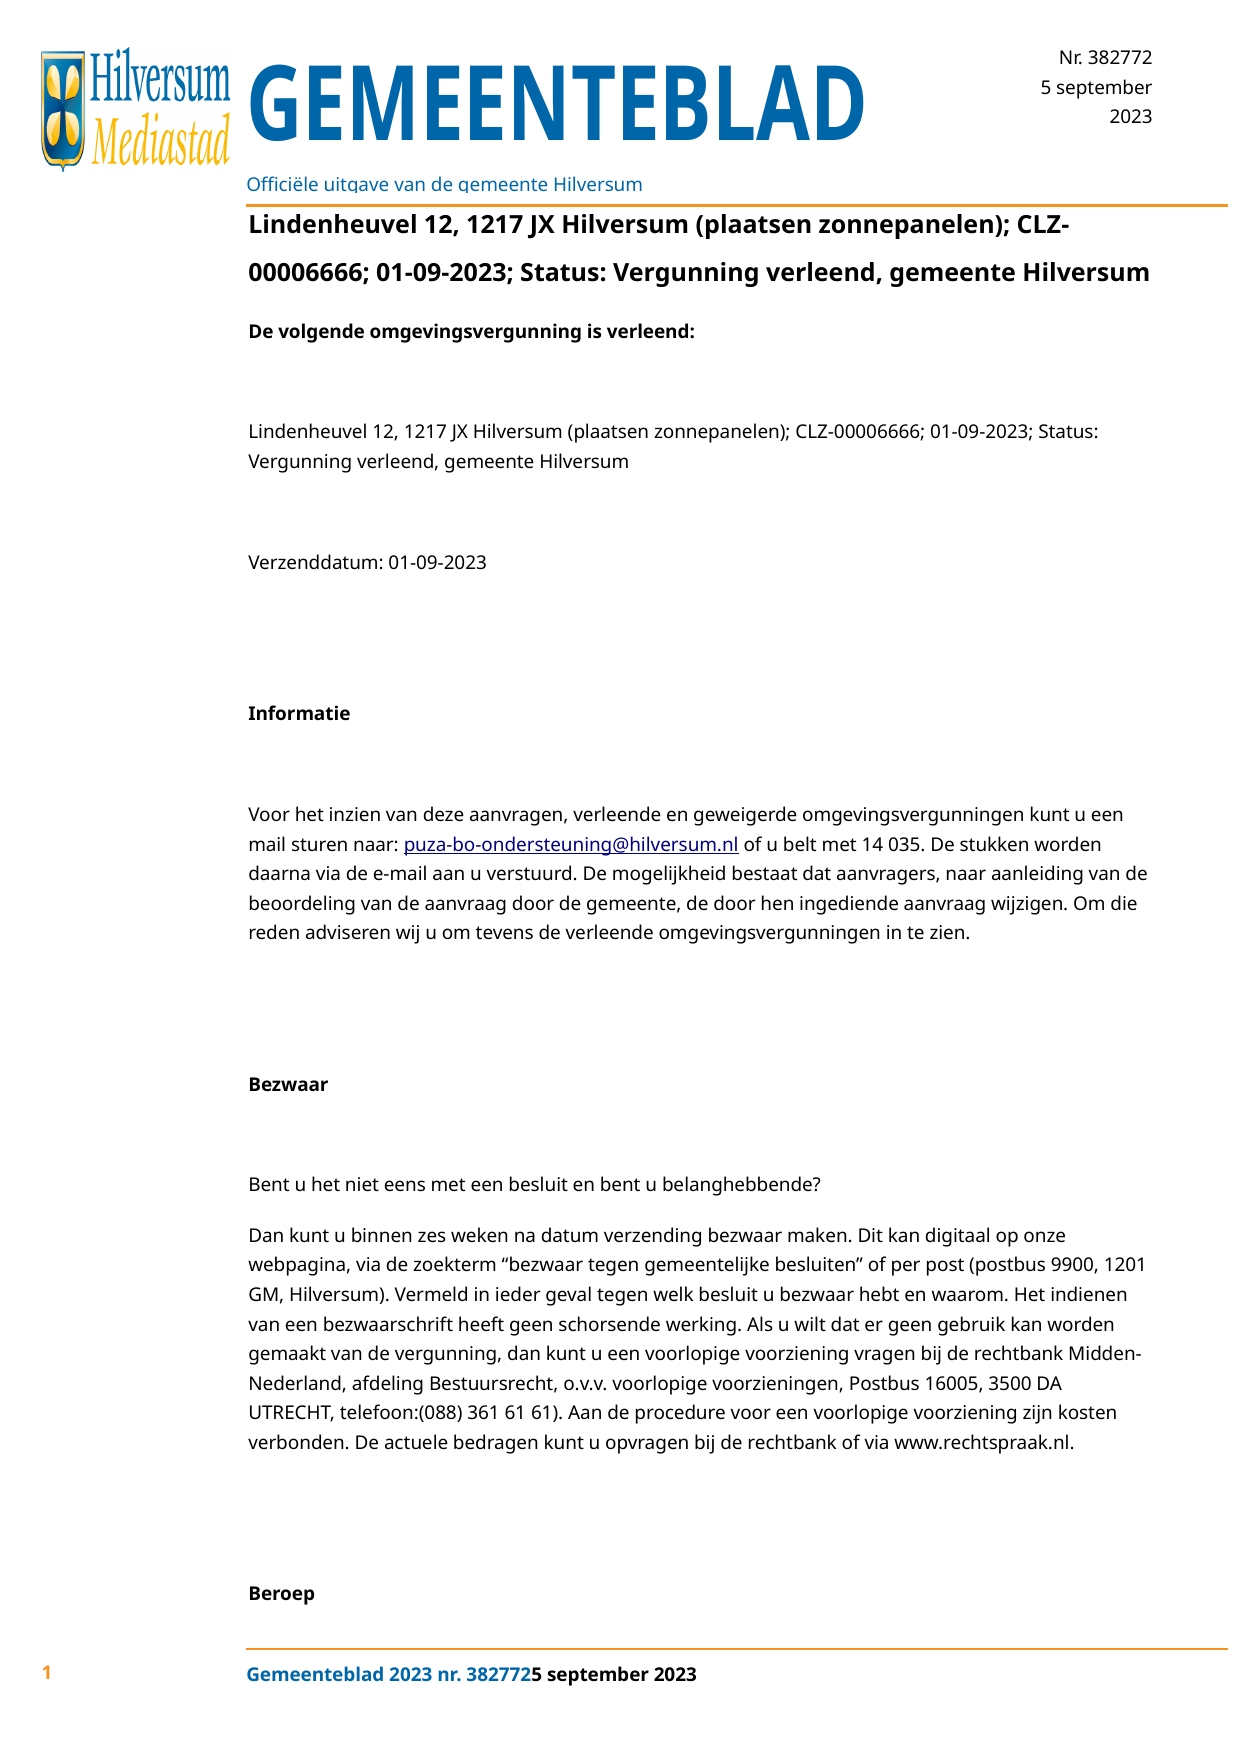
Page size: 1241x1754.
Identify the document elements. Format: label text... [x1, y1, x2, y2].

text Voor het inzien van deze aanvragen, verleende en geweigerde omgevingsvergunningen kunt u een mail sturen naar: puza-bo-ondersteuning@hilversum.nl of u belt met 14 035. De stukken worden daarna via de e-mail aan u verstuurd. De mogelijkheid bestaat dat aanvragers, naar aanleiding van de beoordeling van de aanvraag door de gemeente, de door hen ingediende aanvraag wijzigen. Om die reden adviseren wij u om tevens de verleende omgevingsvergunningen in te zien. [248, 801, 1152, 945]
text Verzenddatum: 01-09-2023 [248, 549, 1152, 575]
text Bezwaar [248, 1071, 1152, 1097]
text Dan kunt u binnen zes weken na datum verzending bezwaar maken. Dit kan digitaal op onze webpagina, via de zoekterm “bezwaar tegen gemeentelijke besluiten” of per post (postbus 9900, 1201 GM, Hilversum). Vermeld in ieder geval tegen welk besluit u bezwaar hebt en waarom. Het indienen van een bezwaarschrift heeft geen schorsende werking. Als u wilt dat er geen gebruik kan worden gemaakt van de vergunning, dan kunt u een voorlopige voorziening vragen bij de rechtbank Midden-Nederland, afdeling Bestuursrecht, o.v.v. voorlopige voorzieningen, Postbus 16005, 3500 DA UTRECHT, telefoon:(088) 361 61 61). Aan de procedure voor een voorlopige voorziening zijn kosten verbonden. De actuele bedragen kunt u opvragen bij de rechtbank of via www.rechtspraak.nl. [248, 1222, 1152, 1455]
picture [41, 47, 231, 172]
text Beroep [248, 1580, 1152, 1606]
text De volgende omgevingsvergunning is verleend: [248, 318, 1152, 344]
text Lindenheuvel 12, 1217 JX Hilversum (plaatsen zonnepanelen); CLZ-00006666; 01-09-2023; Status: Vergunning verleend, gemeente Hilversum [248, 419, 1152, 474]
text Lindenheuvel 12, 1217 JX Hilversum (plaatsen zonnepanelen); CLZ-00006666; 01-09-2023; Status: Vergunning verleend, gemeente Hilversum [248, 207, 1152, 288]
text Bent u het niet eens met een besluit en bent u belanghebbende? [248, 1172, 1152, 1197]
text Informatie [248, 700, 1152, 726]
